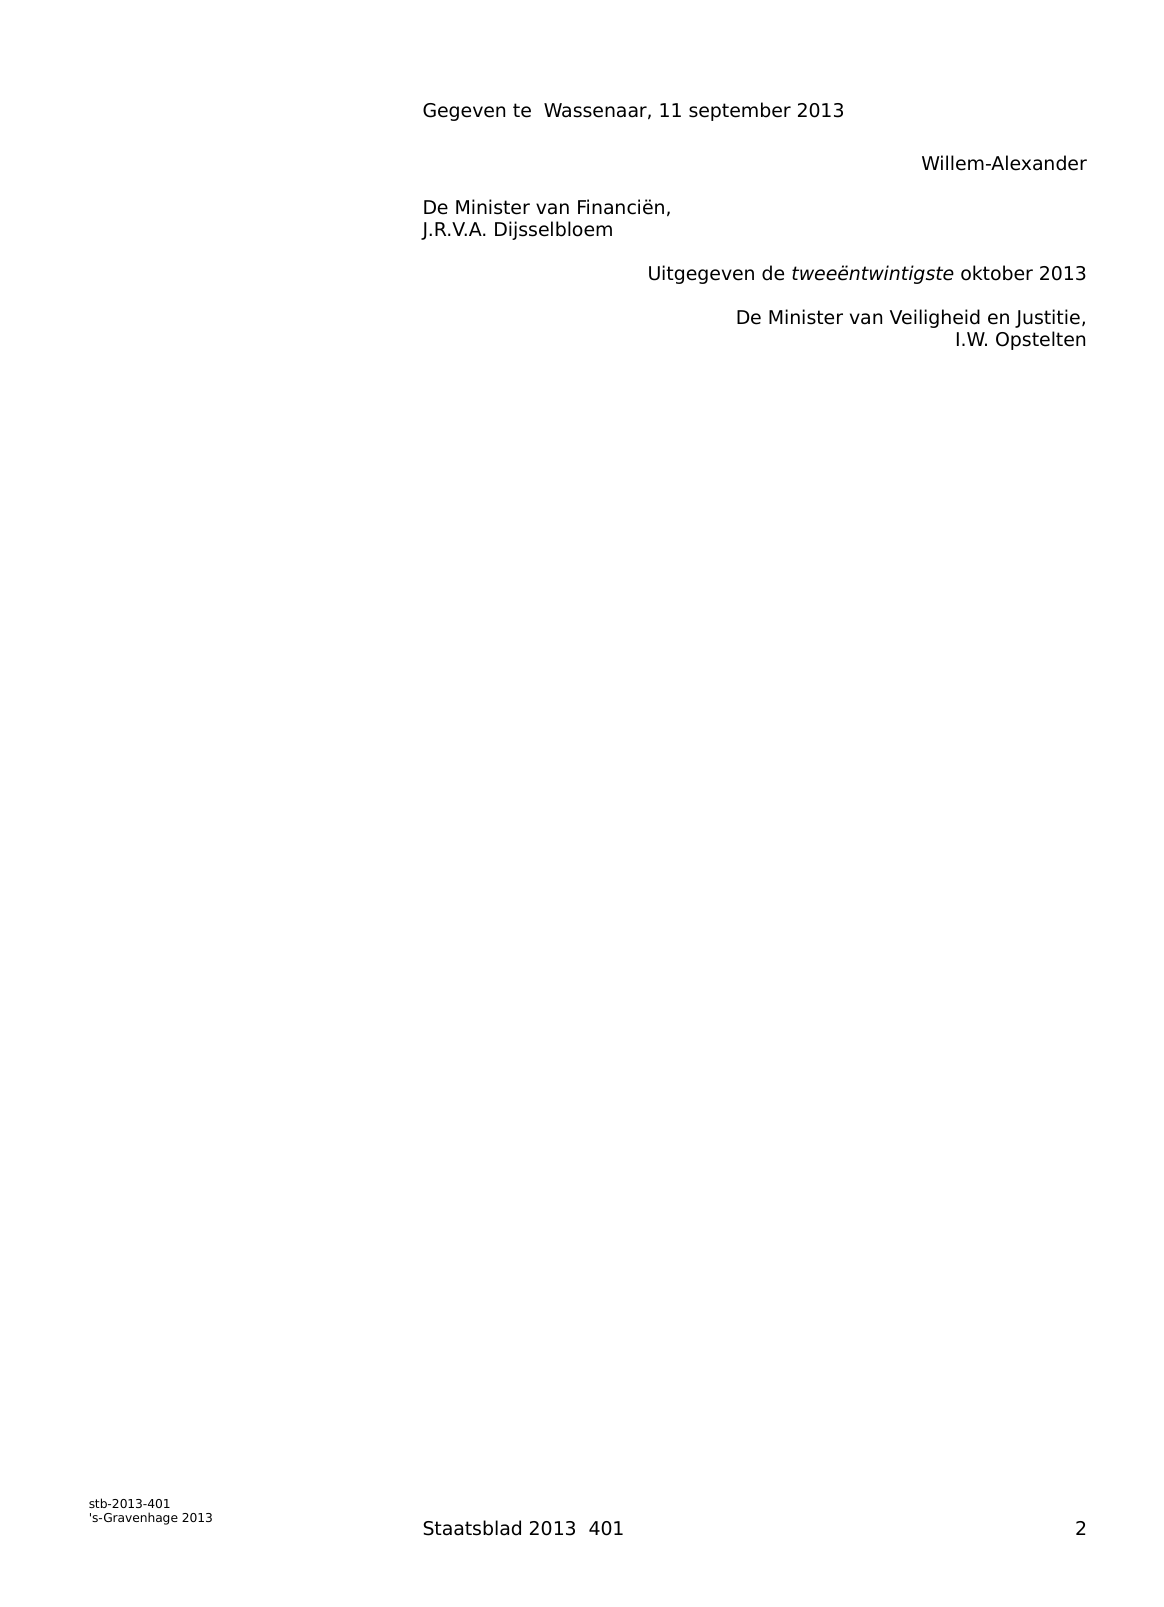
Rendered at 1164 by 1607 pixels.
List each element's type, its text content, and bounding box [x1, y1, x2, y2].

text stb-2013-401 [88, 1497, 323, 1511]
text De Minister van Veiligheid en Justitie, I.W. Opstelten [422, 307, 1087, 351]
text Uitgegeven de tweeëntwintigste oktober 2013 [422, 263, 1087, 285]
text 's-Gravenhage 2013 [88, 1511, 323, 1525]
text Willem-Alexander [422, 152, 1087, 174]
text De Minister van Financiën, J.R.V.A. Dijsselbloem [422, 197, 1087, 241]
text Gegeven te Wassenaar, 11 september 2013 [422, 100, 1087, 122]
